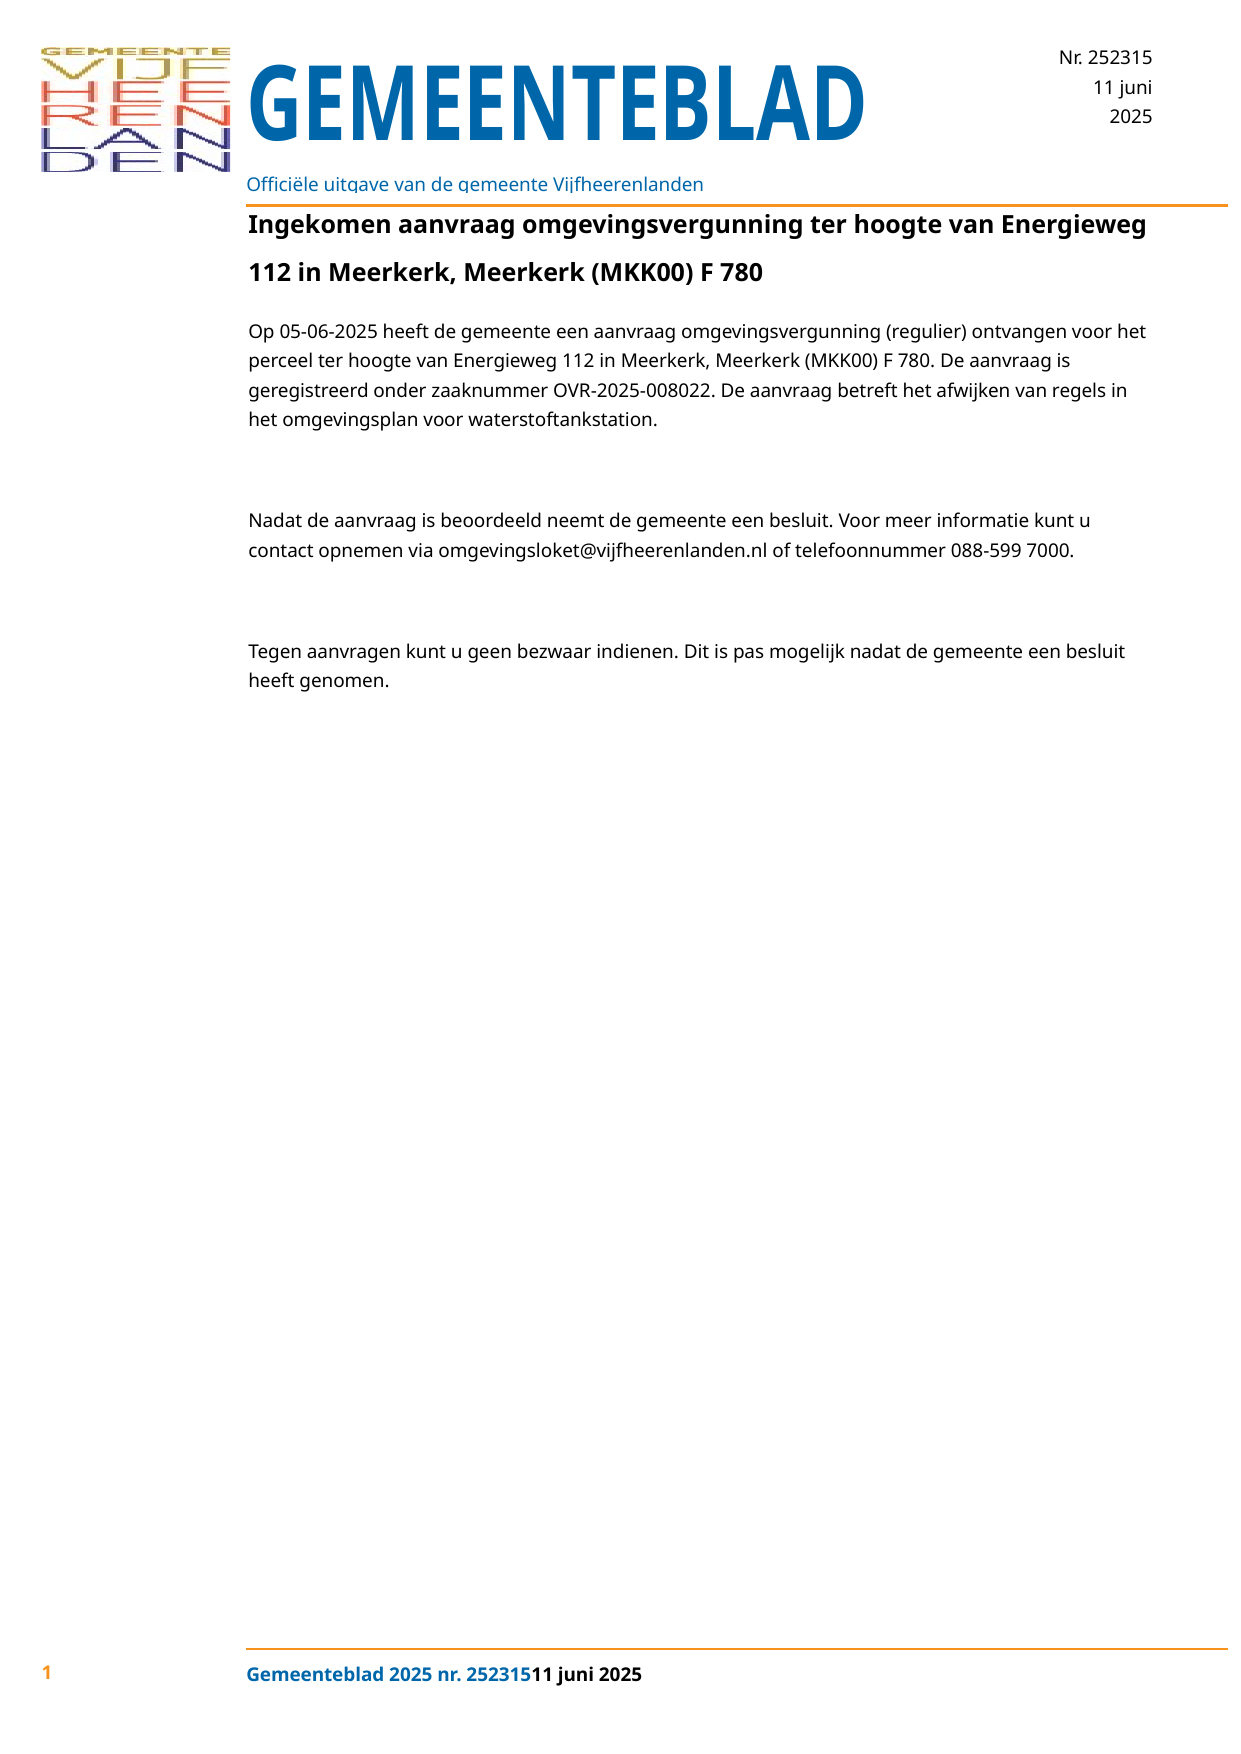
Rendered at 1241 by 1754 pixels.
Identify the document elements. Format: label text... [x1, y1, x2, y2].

text Ingekomen aanvraag omgevingsvergunning ter hoogte van Energieweg 112 in Meerkerk, Meerkerk (MKK00) F 780 [248, 207, 1152, 288]
text Op 05-06-2025 heeft de gemeente een aanvraag omgevingsvergunning (regulier) ontvangen voor het perceel ter hoogte van Energieweg 112 in Meerkerk, Meerkerk (MKK00) F 780. De aanvraag is geregistreerd onder zaaknummer OVR-2025-008022. De aanvraag betreft het afwijken van regels in het omgevingsplan voor waterstoftankstation. [248, 318, 1152, 432]
picture [41, 47, 231, 172]
text Nadat de aanvraag is beoordeeld neemt de gemeente een besluit. Voor meer informatie kunt u contact opnemen via omgevingsloket@vijfheerenlanden.nl of telefoonnummer 088-599 7000. [248, 507, 1152, 563]
text Tegen aanvragen kunt u geen bezwaar indienen. Dit is pas mogelijk nadat de gemeente een besluit heeft genomen. [248, 638, 1152, 693]
